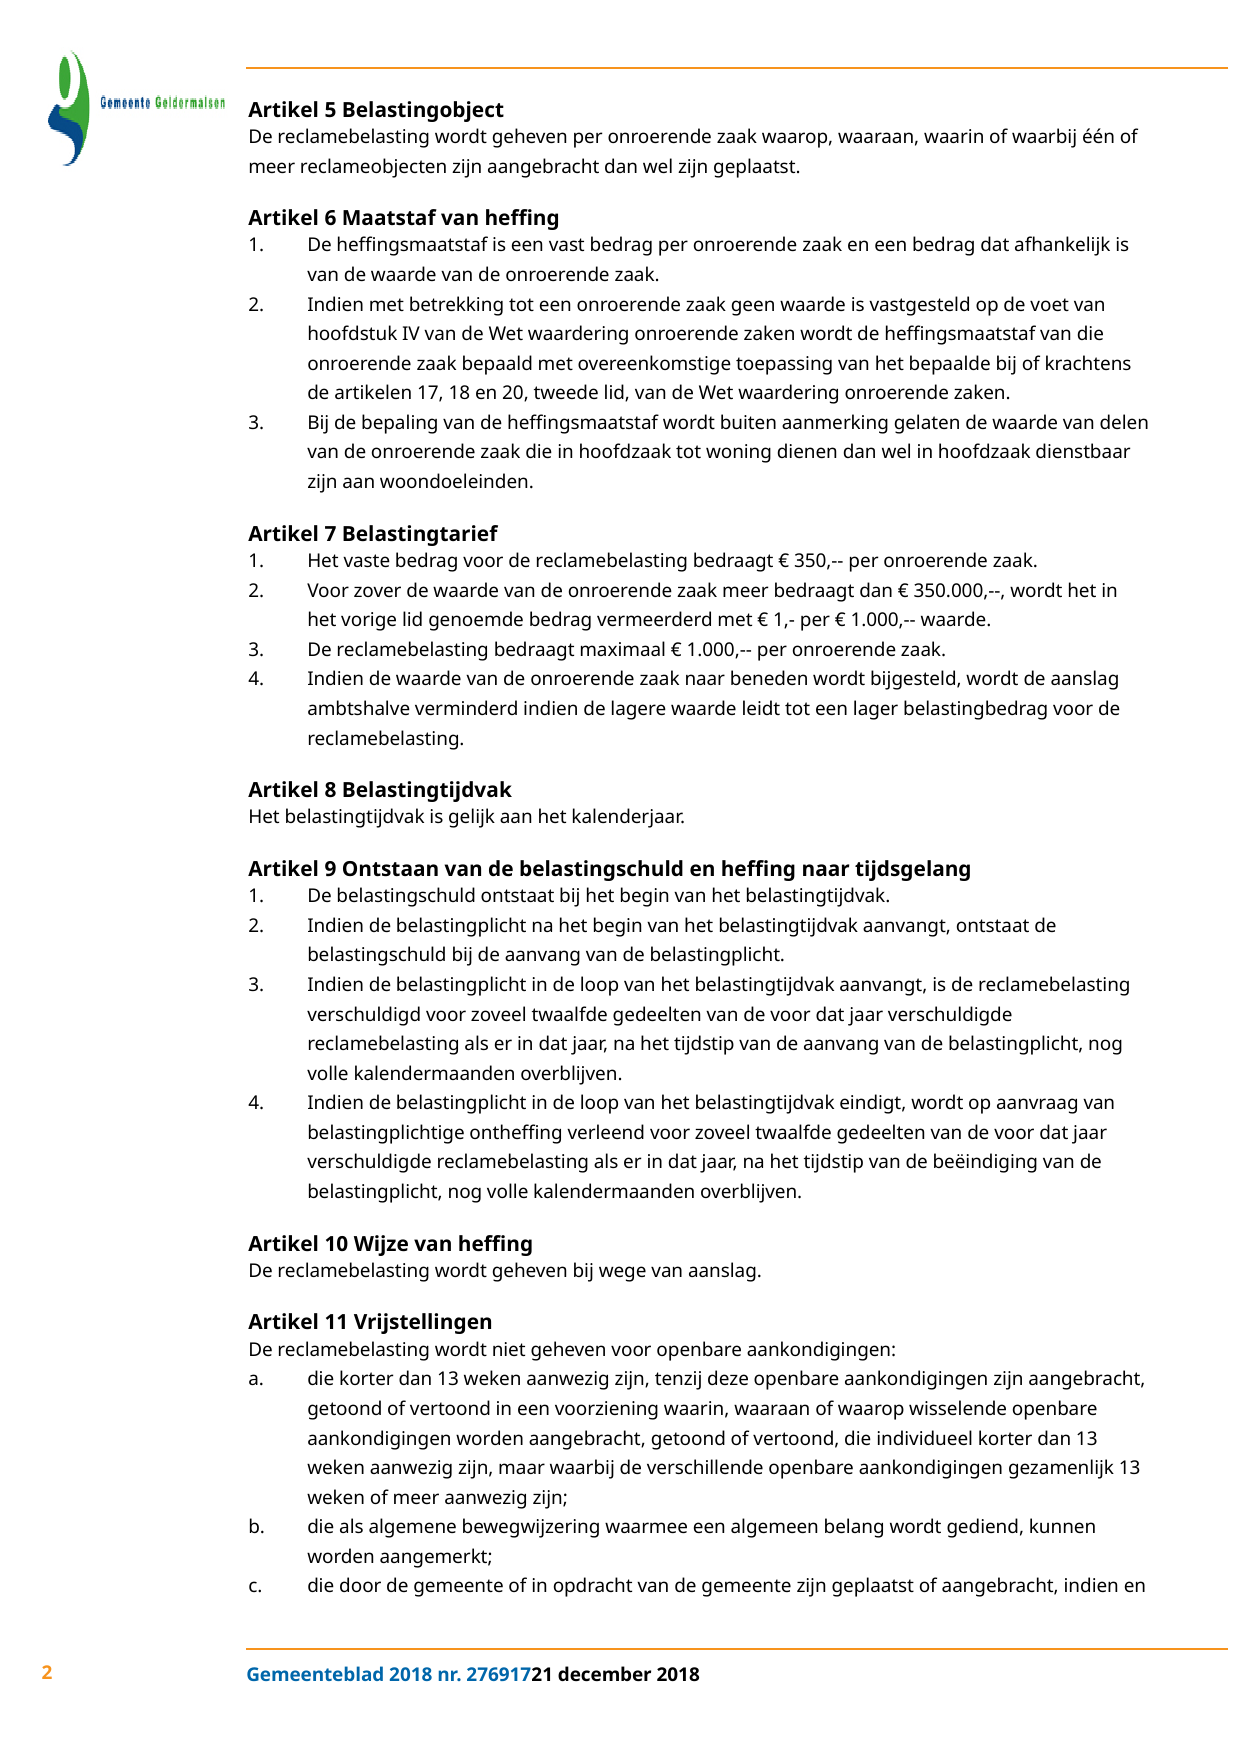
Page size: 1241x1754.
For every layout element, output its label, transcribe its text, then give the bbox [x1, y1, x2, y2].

list die korter dan 13 weken aanwezig zijn, tenzij deze openbare aankondigingen zijn aangebracht, getoond of vertoond in een voorziening waarin, waaraan of waarop wisselende openbare aankondigingen worden aangebracht, getoond of vertoond, die individueel korter dan 13 weken aanwezig zijn, maar waarbij de verschillende openbare aankondigingen gezamenlijk 13 weken of meer aanwezig zijn; [248, 1366, 1152, 1509]
list Indien de belastingplicht in de loop van het belastingtijdvak aanvangt, is de reclamebelasting verschuldigd voor zoveel twaalfde gedeelten van de voor dat jaar verschuldigde reclamebelasting als er in dat jaar, na het tijdstip van de aanvang van de belastingplicht, nog volle kalendermaanden overblijven. [248, 971, 1152, 1086]
list Indien de belastingplicht na het begin van het belastingtijdvak aanvangt, ontstaat de belastingschuld bij de aanvang van de belastingplicht. [248, 912, 1152, 967]
list die door de gemeente of in opdracht van de gemeente zijn geplaatst of aangebracht, indien en [248, 1573, 1152, 1598]
text De reclamebelasting wordt niet geheven voor openbare aankondigingen: [248, 1336, 1152, 1362]
text Het belastingtijdvak is gelijk aan het kalenderjaar. [248, 803, 1152, 829]
list Indien de waarde van de onroerende zaak naar beneden wordt bijgesteld, wordt de aanslag ambtshalve verminderd indien de lagere waarde leidt tot een lager belastingbedrag voor de reclamebelasting. [248, 666, 1152, 750]
list De heffingsmaatstaf is een vast bedrag per onroerende zaak en een bedrag dat afhankelijk is van de waarde van de onroerende zaak. [248, 232, 1152, 287]
text Artikel 6 Maatstaf van heffing [248, 203, 1152, 232]
text Artikel 8 Belastingtijdvak [248, 775, 1152, 803]
list Voor zover de waarde van de onroerende zaak meer bedraagt dan € 350.000,--, wordt het in het vorige lid genoemde bedrag vermeerderd met € 1,- per € 1.000,-- waarde. [248, 577, 1152, 632]
text De reclamebelasting wordt geheven bij wege van aanslag. [248, 1257, 1152, 1283]
text Artikel 7 Belastingtarief [248, 519, 1152, 547]
list De reclamebelasting bedraagt maximaal € 1.000,-- per onroerende zaak. [248, 636, 1152, 662]
text De reclamebelasting wordt geheven per onroerende zaak waarop, waaraan, waarin of waarbij één of meer reclameobjecten zijn aangebracht dan wel zijn geplaatst. [248, 123, 1152, 178]
list De belastingschuld ontstaat bij het begin van het belastingtijdvak. [248, 882, 1152, 908]
list Indien de belastingplicht in de loop van het belastingtijdvak eindigt, wordt op aanvraag van belastingplichtige ontheffing verleend voor zoveel twaalfde gedeelten van de voor dat jaar verschuldigde reclamebelasting als er in dat jaar, na het tijdstip van de beëindiging van de belastingplicht, nog volle kalendermaanden overblijven. [248, 1089, 1152, 1204]
list Indien met betrekking tot een onroerende zaak geen waarde is vastgesteld op de voet van hoofdstuk IV van de Wet waardering onroerende zaken wordt de heffingsmaatstaf van die onroerende zaak bepaald met overeenkomstige toepassing van het bepaalde bij of krachtens de artikelen 17, 18 en 20, tweede lid, van de Wet waardering onroerende zaken. [248, 291, 1152, 405]
text Artikel 11 Vrijstellingen [248, 1307, 1152, 1336]
text Artikel 10 Wijze van heffing [248, 1229, 1152, 1257]
text Artikel 9 Ontstaan van de belastingschuld en heffing naar tijdsgelang [248, 854, 1152, 882]
picture [41, 47, 231, 172]
list die als algemene bewegwijzering waarmee een algemeen belang wordt gediend, kunnen worden aangemerkt; [248, 1513, 1152, 1569]
list Bij de bepaling van de heffingsmaatstaf wordt buiten aanmerking gelaten de waarde van delen van de onroerende zaak die in hoofdzaak tot woning dienen dan wel in hoofdzaak dienstbaar zijn aan woondoeleinden. [248, 409, 1152, 494]
list Het vaste bedrag voor de reclamebelasting bedraagt € 350,-- per onroerende zaak. [248, 547, 1152, 573]
text Artikel 5 Belastingobject [248, 95, 1152, 123]
